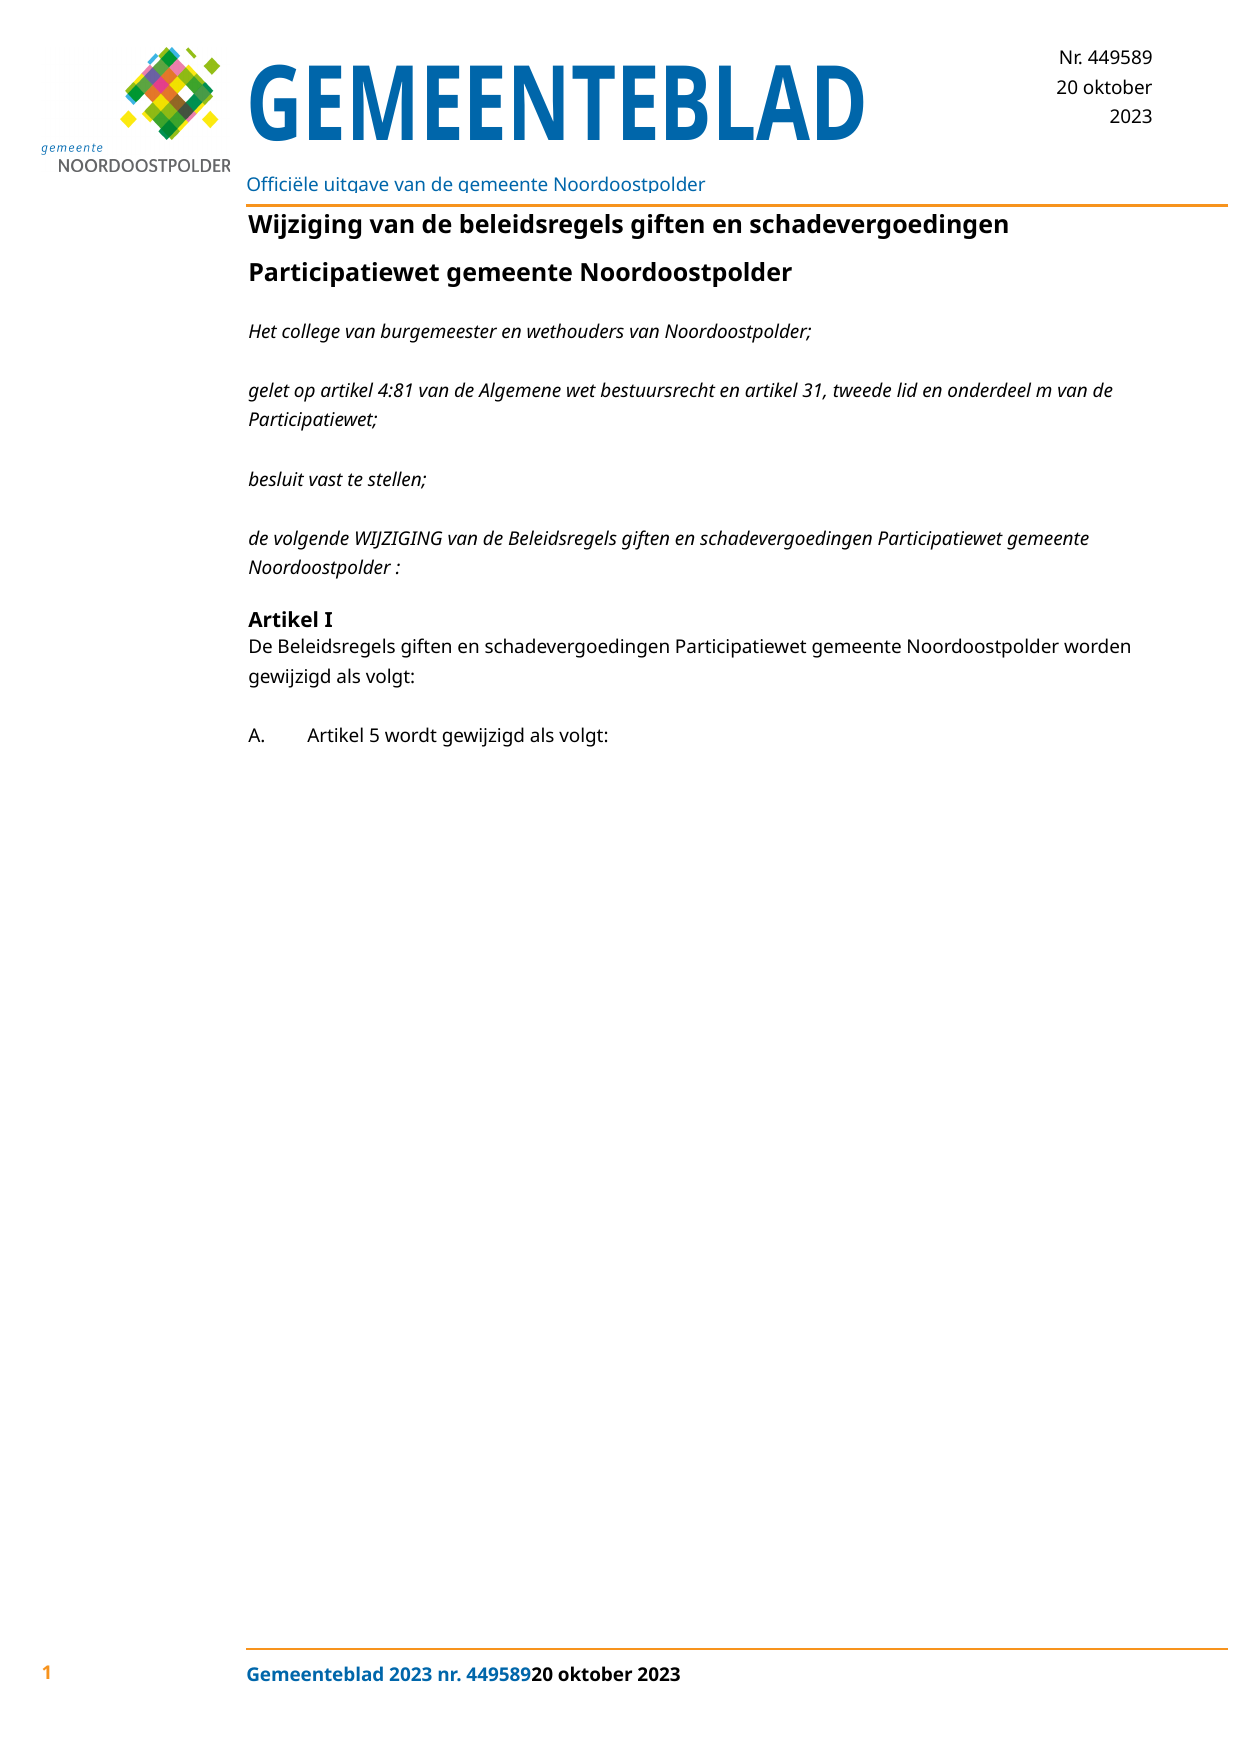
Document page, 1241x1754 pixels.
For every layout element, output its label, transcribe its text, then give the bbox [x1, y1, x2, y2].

picture [41, 47, 231, 172]
text Het college van burgemeester en wethouders van Noordoostpolder; [248, 318, 1152, 344]
text Wijziging van de beleidsregels giften en schadevergoedingen Participatiewet gemeente Noordoostpolder [248, 207, 1152, 288]
list Artikel 5 wordt gewijzigd als volgt: [248, 722, 1152, 748]
text Artikel I [248, 605, 1152, 633]
text de volgende WIJZIGING van de Beleidsregels giften en schadevergoedingen Participatiewet gemeente Noordoostpolder : [248, 525, 1152, 580]
text besluit vast te stellen; [248, 466, 1152, 492]
text De Beleidsregels giften en schadevergoedingen Participatiewet gemeente Noordoostpolder worden gewijzigd als volgt: [248, 633, 1152, 689]
text gelet op artikel 4:81 van de Algemene wet bestuursrecht en artikel 31, tweede lid en onderdeel m van de Participatiewet; [248, 377, 1152, 432]
